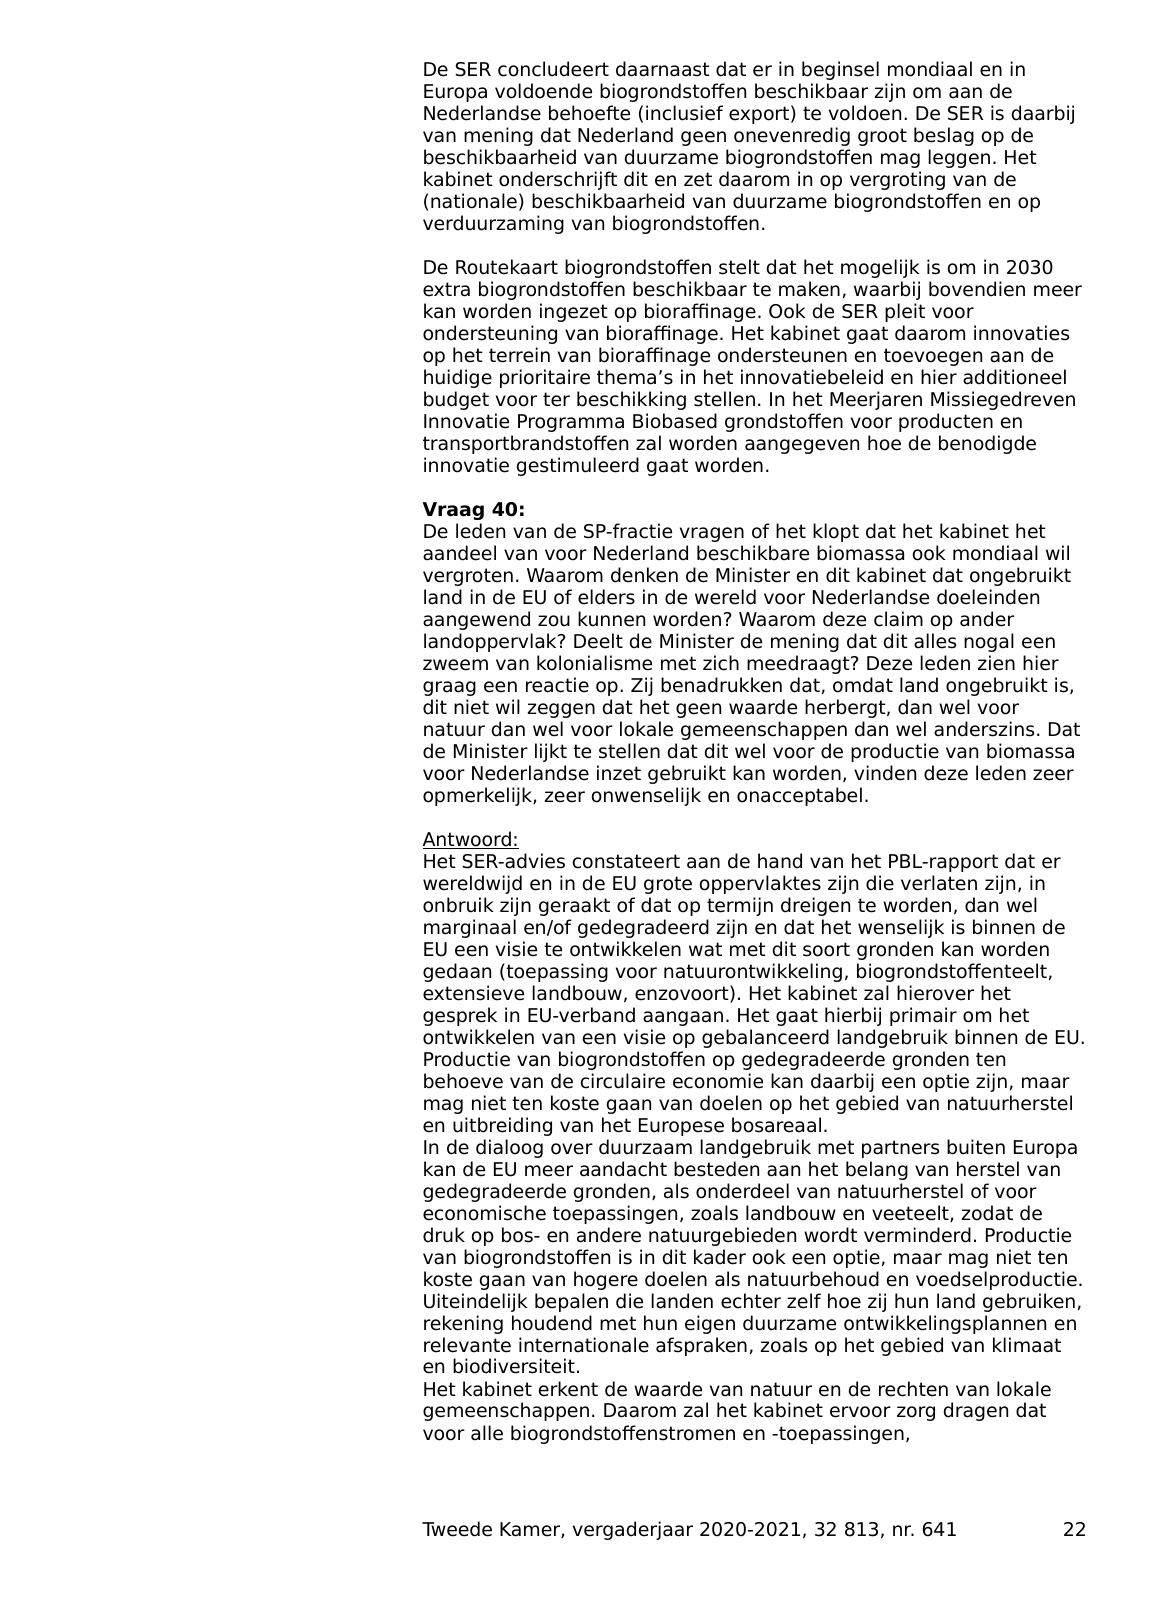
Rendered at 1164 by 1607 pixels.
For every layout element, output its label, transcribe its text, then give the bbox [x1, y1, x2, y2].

text De leden van de SP-fractie vragen of het klopt dat het kabinet het aandeel van voor Nederland beschikbare biomassa ook mondiaal wil vergroten. Waarom denken de Minister en dit kabinet dat ongebruikt land in de EU of elders in de wereld voor Nederlandse doeleinden aangewend zou kunnen worden? Waarom deze claim op ander landoppervlak? Deelt de Minister de mening dat dit alles nogal een zweem van kolonialisme met zich meedraagt? Deze leden zien hier graag een reactie op. Zij benadrukken dat, omdat land ongebruikt is, dit niet wil zeggen dat het geen waarde herbergt, dan wel voor natuur dan wel voor lokale gemeenschappen dan wel anderszins. Dat de Minister lijkt te stellen dat dit wel voor de productie van biomassa voor Nederlandse inzet gebruikt kan worden, vinden deze leden zeer opmerkelijk, zeer onwenselijk en onacceptabel. [422, 521, 1087, 807]
text De Routekaart biogrondstoffen stelt dat het mogelijk is om in 2030 extra biogrondstoffen beschikbaar te maken, waarbij bovendien meer kan worden ingezet op bioraffinage. Ook de SER pleit voor ondersteuning van bioraffinage. Het kabinet gaat daarom innovaties op het terrein van bioraffinage ondersteunen en toevoegen aan de huidige prioritaire thema’s in het innovatiebeleid en hier additioneel budget voor ter beschikking stellen. In het Meerjaren Missiegedreven Innovatie Programma Biobased grondstoffen voor producten en transportbrandstoffen zal worden aangegeven hoe de benodigde innovatie gestimuleerd gaat worden. [422, 257, 1087, 477]
text In de dialoog over duurzaam landgebruik met partners buiten Europa kan de EU meer aandacht besteden aan het belang van herstel van gedegradeerde gronden, als onderdeel van natuurherstel of voor economische toepassingen, zoals landbouw en veeteelt, zodat de druk op bos- en andere natuurgebieden wordt verminderd. Productie van biogrondstoffen is in dit kader ook een optie, maar mag niet ten koste gaan van hogere doelen als natuurbehoud en voedselproductie. Uiteindelijk bepalen die landen echter zelf hoe zij hun land gebruiken, rekening houdend met hun eigen duurzame ontwikkelingsplannen en relevante internationale afspraken, zoals op het gebied van klimaat en biodiversiteit. [422, 1137, 1087, 1378]
text Het SER-advies constateert aan de hand van het PBL-rapport dat er wereldwijd en in de EU grote oppervlaktes zijn die verlaten zijn, in onbruik zijn geraakt of dat op termijn dreigen te worden, dan wel marginaal en/of gedegradeerd zijn en dat het wenselijk is binnen de EU een visie te ontwikkelen wat met dit soort gronden kan worden gedaan (toepassing voor natuurontwikkeling, biogrondstoffenteelt, extensieve landbouw, enzovoort). Het kabinet zal hierover het gesprek in EU-verband aangaan. Het gaat hierbij primair om het ontwikkelen van een visie op gebalanceerd landgebruik binnen de EU. Productie van biogrondstoffen op gedegradeerde gronden ten behoeve van de circulaire economie kan daarbij een optie zijn, maar mag niet ten koste gaan van doelen op het gebied van natuurherstel en uitbreiding van het Europese bosareaal. [422, 851, 1087, 1137]
text Het kabinet erkent de waarde van natuur en de rechten van lokale gemeenschappen. Daarom zal het kabinet ervoor zorg dragen dat voor alle biogrondstoffenstromen en -toepassingen, [422, 1378, 1087, 1444]
text Antwoord: [422, 829, 1087, 851]
text De SER concludeert daarnaast dat er in beginsel mondiaal en in Europa voldoende biogrondstoffen beschikbaar zijn om aan de Nederlandse behoefte (inclusief export) te voldoen. De SER is daarbij van mening dat Nederland geen onevenredig groot beslag op de beschikbaarheid van duurzame biogrondstoffen mag leggen. Het kabinet onderschrijft dit en zet daarom in op vergroting van de (nationale) beschikbaarheid van duurzame biogrondstoffen en op verduurzaming van biogrondstoffen. [422, 59, 1087, 235]
text Vraag 40: [422, 499, 1087, 521]
